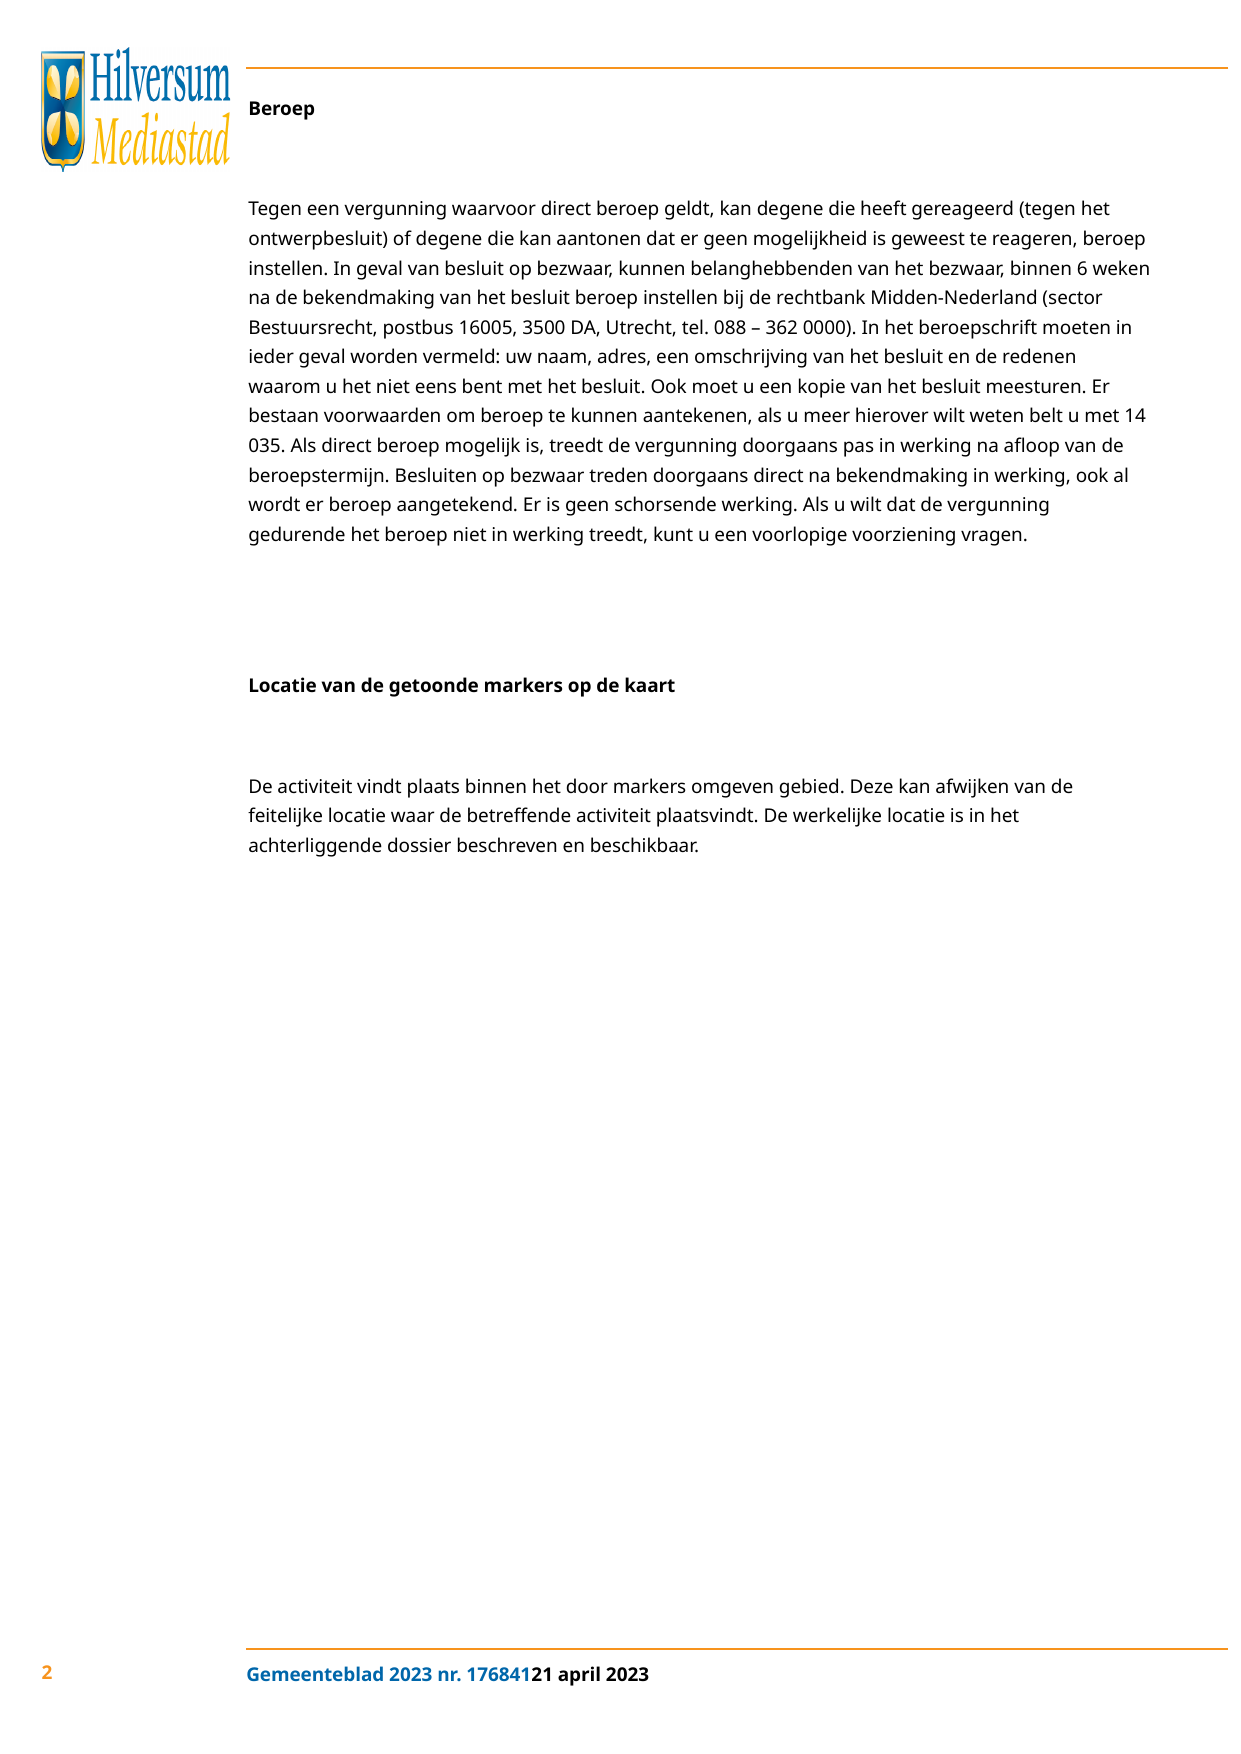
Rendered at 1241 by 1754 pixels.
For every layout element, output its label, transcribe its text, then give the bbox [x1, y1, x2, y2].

text Tegen een vergunning waarvoor direct beroep geldt, kan degene die heeft gereageerd (tegen het ontwerpbesluit) of degene die kan aantonen dat er geen mogelijkheid is geweest te reageren, beroep instellen. In geval van besluit op bezwaar, kunnen belanghebbenden van het bezwaar, binnen 6 weken na de bekendmaking van het besluit beroep instellen bij de rechtbank Midden-Nederland (sector Bestuursrecht, postbus 16005, 3500 DA, Utrecht, tel. 088 – 362 0000). In het beroepschrift moeten in ieder geval worden vermeld: uw naam, adres, een omschrijving van het besluit en de redenen waarom u het niet eens bent met het besluit. Ook moet u een kopie van het besluit meesturen. Er bestaan voorwaarden om beroep te kunnen aantekenen, als u meer hierover wilt weten belt u met 14 035. Als direct beroep mogelijk is, treedt de vergunning doorgaans pas in werking na afloop van de beroepstermijn. Besluiten op bezwaar treden doorgaans direct na bekendmaking in werking, ook al wordt er beroep aangetekend. Er is geen schorsende werking. Als u wilt dat de vergunning gedurende het beroep niet in werking treedt, kunt u een voorlopige voorziening vragen. [248, 196, 1152, 547]
picture [41, 47, 231, 172]
text De activiteit vindt plaats binnen het door markers omgeven gebied. Deze kan afwijken van de feitelijke locatie waar de betreffende activiteit plaatsvindt. De werkelijke locatie is in het achterliggende dossier beschreven en beschikbaar. [248, 773, 1152, 858]
text Locatie van de getoonde markers op de kaart [248, 672, 1152, 698]
text Beroep [248, 95, 1152, 121]
